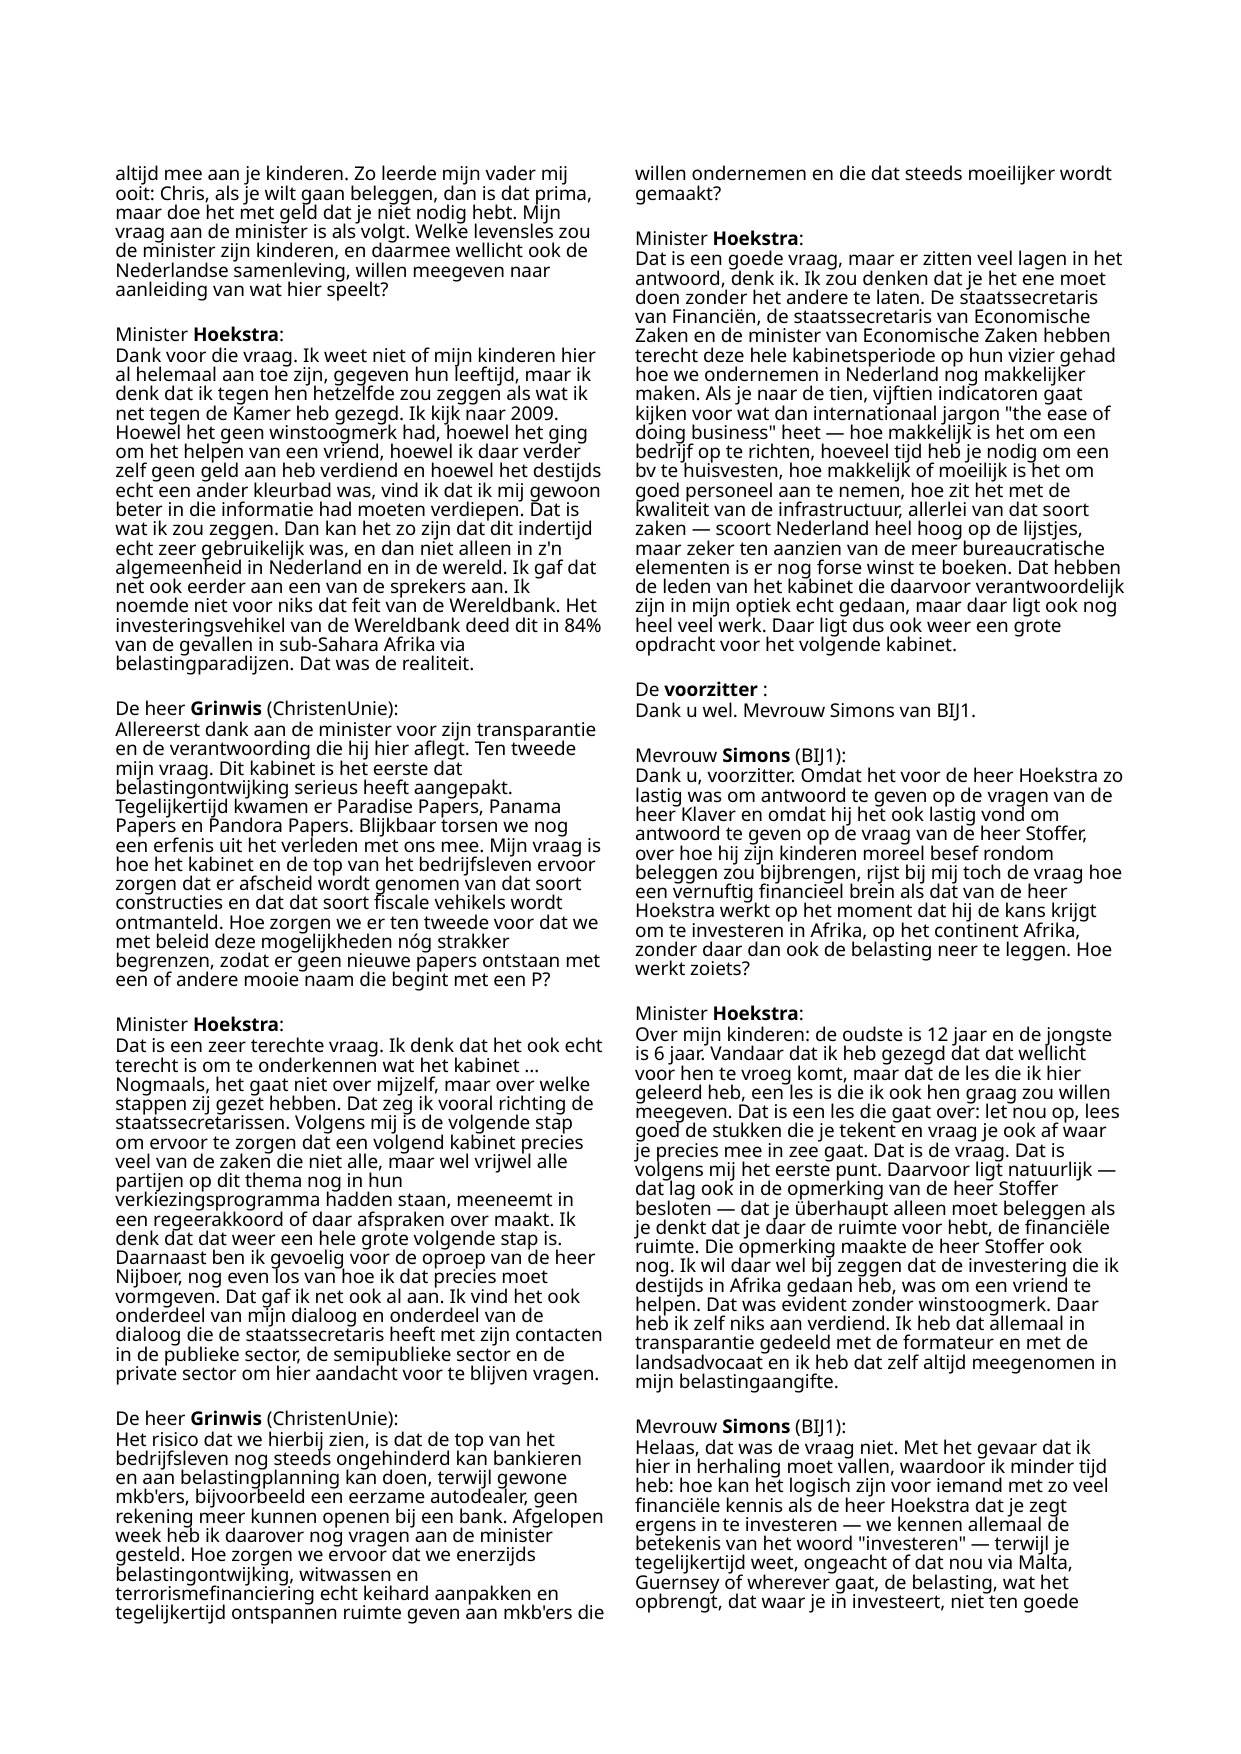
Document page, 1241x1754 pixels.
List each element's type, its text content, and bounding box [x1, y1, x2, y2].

text De heer Grinwis (ChristenUnie): [115, 695, 605, 721]
text Dank u wel. Mevrouw Simons van BIJ1. [635, 702, 1125, 721]
text Minister Hoekstra: [115, 1012, 605, 1037]
text Minister Hoekstra: [635, 1000, 1125, 1026]
text Dat is een goede vraag, maar er zitten veel lagen in het antwoord, denk ik. Ik zou denken dat je het ene moet doen zonder het andere te laten. De staatssecretaris van Financiën, de staatssecretaris van Economische Zaken en de minister van Economische Zaken hebben terecht deze hele kabinetsperiode op hun vizier gehad hoe we ondernemen in Nederland nog makkelijker maken. Als je naar de tien, vijftien indicatoren gaat kijken voor wat dan internationaal jargon "the ease of doing business" heet — hoe makkelijk is het om een bedrijf op te richten, hoeveel tijd heb je nodig om een bv te huisvesten, hoe makkelijk of moeilijk is het om goed personeel aan te nemen, hoe zit het met de kwaliteit van de infrastructuur, allerlei van dat soort zaken — scoort Nederland heel hoog op de lijstjes, maar zeker ten aanzien van de meer bureaucratische elementen is er nog forse winst te boeken. Dat hebben de leden van het kabinet die daarvoor verantwoordelijk zijn in mijn optiek echt gedaan, maar daar ligt ook nog heel veel werk. Daar ligt dus ook weer een grote opdracht voor het volgende kabinet. [635, 250, 1125, 655]
text Minister Hoekstra: [635, 225, 1125, 250]
text Over mijn kinderen: de oudste is 12 jaar en de jongste is 6 jaar. Vandaar dat ik heb gezegd dat dat wellicht voor hen te vroeg komt, maar dat de les die ik hier geleerd heb, een les is die ik ook hen graag zou willen meegeven. Dat is een les die gaat over: let nou op, lees goed de stukken die je tekent en vraag je ook af waar je precies mee in zee gaat. Dat is de vraag. Dat is volgens mij het eerste punt. Daarvoor ligt natuurlijk — dat lag ook in de opmerking van de heer Stoffer besloten — dat je überhaupt alleen moet beleggen als je denkt dat je daar de ruimte voor hebt, de financiële ruimte. Die opmerking maakte de heer Stoffer ook nog. Ik wil daar wel bij zeggen dat de investering die ik destijds in Afrika gedaan heb, was om een vriend te helpen. Dat was evident zonder winstoogmerk. Daar heb ik zelf niks aan verdiend. Ik heb dat allemaal in transparantie gedeeld met de formateur en met de landsadvocaat en ik heb dat zelf altijd meegenomen in mijn belastingaangifte. [635, 1026, 1125, 1392]
text Dank voor die vraag. Ik weet niet of mijn kinderen hier al helemaal aan toe zijn, gegeven hun leeftijd, maar ik denk dat ik tegen hen hetzelfde zou zeggen als wat ik net tegen de Kamer heb gezegd. Ik kijk naar 2009. Hoewel het geen winstoogmerk had, hoewel het ging om het helpen van een vriend, hoewel ik daar verder zelf geen geld aan heb verdiend en hoewel het destijds echt een ander kleurbad was, vind ik dat ik mij gewoon beter in die informatie had moeten verdiepen. Dat is wat ik zou zeggen. Dan kan het zo zijn dat dit indertijd echt zeer gebruikelijk was, en dan niet alleen in z'n algemeenheid in Nederland en in de wereld. Ik gaf dat net ook eerder aan een van de sprekers aan. Ik noemde niet voor niks dat feit van de Wereldbank. Het investeringsvehikel van de Wereldbank deed dit in 84% van de gevallen in sub-Sahara Afrika via belastingparadijzen. Dat was de realiteit. [115, 347, 605, 674]
text willen ondernemen en die dat steeds moeilijker wordt gemaakt? [635, 165, 1125, 204]
text Mevrouw Simons (BIJ1): [635, 1413, 1125, 1439]
text Helaas, dat was de vraag niet. Met het gevaar dat ik hier in herhaling moet vallen, waardoor ik minder tijd heb: hoe kan het logisch zijn voor iemand met zo veel financiële kennis als de heer Hoekstra dat je zegt ergens in te investeren — we kennen allemaal de betekenis van het woord "investeren" — terwijl je tegelijkertijd weet, ongeacht of dat nou via Malta, Guernsey of wherever gaat, de belasting, wat het opbrengt, dat waar je in investeert, niet ten goede [635, 1439, 1125, 1612]
text De voorzitter : [635, 676, 1125, 702]
text Dank u, voorzitter. Omdat het voor de heer Hoekstra zo lastig was om antwoord te geven op de vragen van de heer Klaver en omdat hij het ook lastig vond om antwoord te geven op de vraag van de heer Stoffer, over hoe hij zijn kinderen moreel besef rondom beleggen zou bijbrengen, rijst bij mij toch de vraag hoe een vernuftig financieel brein als dat van de heer Hoekstra werkt op het moment dat hij de kans krijgt om te investeren in Afrika, op het continent Afrika, zonder daar dan ook de belasting neer te leggen. Hoe werkt zoiets? [635, 767, 1125, 979]
text Allereerst dank aan de minister voor zijn transparantie en de verantwoording die hij hier aflegt. Ten tweede mijn vraag. Dit kabinet is het eerste dat belastingontwijking serieus heeft aangepakt. Tegelijkertijd kwamen er Paradise Papers, Panama Papers en Pandora Papers. Blijkbaar torsen we nog een erfenis uit het verleden met ons mee. Mijn vraag is hoe het kabinet en de top van het bedrijfsleven ervoor zorgen dat er afscheid wordt genomen van dat soort constructies en dat dat soort fiscale vehikels wordt ontmanteld. Hoe zorgen we er ten tweede voor dat we met beleid deze mogelijkheden nóg strakker begrenzen, zodat er geen nieuwe papers ontstaan met een of andere mooie naam die begint met een P? [115, 721, 605, 991]
text Dat is een zeer terechte vraag. Ik denk dat het ook echt terecht is om te onderkennen wat het kabinet … Nogmaals, het gaat niet over mijzelf, maar over welke stappen zij gezet hebben. Dat zeg ik vooral richting de staatssecretarissen. Volgens mij is de volgende stap om ervoor te zorgen dat een volgend kabinet precies veel van de zaken die niet alle, maar wel vrijwel alle partijen op dit thema nog in hun verkiezingsprogramma hadden staan, meeneemt in een regeerakkoord of daar afspraken over maakt. Ik denk dat dat weer een hele grote volgende stap is. Daarnaast ben ik gevoelig voor de oproep van de heer Nijboer, nog even los van hoe ik dat precies moet vormgeven. Dat gaf ik net ook al aan. Ik vind het ook onderdeel van mijn dialoog en onderdeel van de dialoog die de staatssecretaris heeft met zijn contacten in de publieke sector, de semipublieke sector en de private sector om hier aandacht voor te blijven vragen. [115, 1037, 605, 1384]
text altijd mee aan je kinderen. Zo leerde mijn vader mij ooit: Chris, als je wilt gaan beleggen, dan is dat prima, maar doe het met geld dat je niet nodig hebt. Mijn vraag aan de minister is als volgt. Welke levensles zou de minister zijn kinderen, en daarmee wellicht ook de Nederlandse samenleving, willen meegeven naar aanleiding van wat hier speelt? [115, 165, 605, 300]
text Het risico dat we hierbij zien, is dat de top van het bedrijfsleven nog steeds ongehinderd kan bankieren en aan belastingplanning kan doen, terwijl gewone mkb'ers, bijvoorbeeld een eerzame autodealer, geen rekening meer kunnen openen bij een bank. Afgelopen week heb ik daarover nog vragen aan de minister gesteld. Hoe zorgen we ervoor dat we enerzijds belastingontwijking, witwassen en terrorismefinanciering echt keihard aanpakken en tegelijkertijd ontspannen ruimte geven aan mkb'ers die [115, 1431, 605, 1623]
text Mevrouw Simons (BIJ1): [635, 742, 1125, 767]
text De heer Grinwis (ChristenUnie): [115, 1405, 605, 1431]
text Minister Hoekstra: [115, 321, 605, 347]
